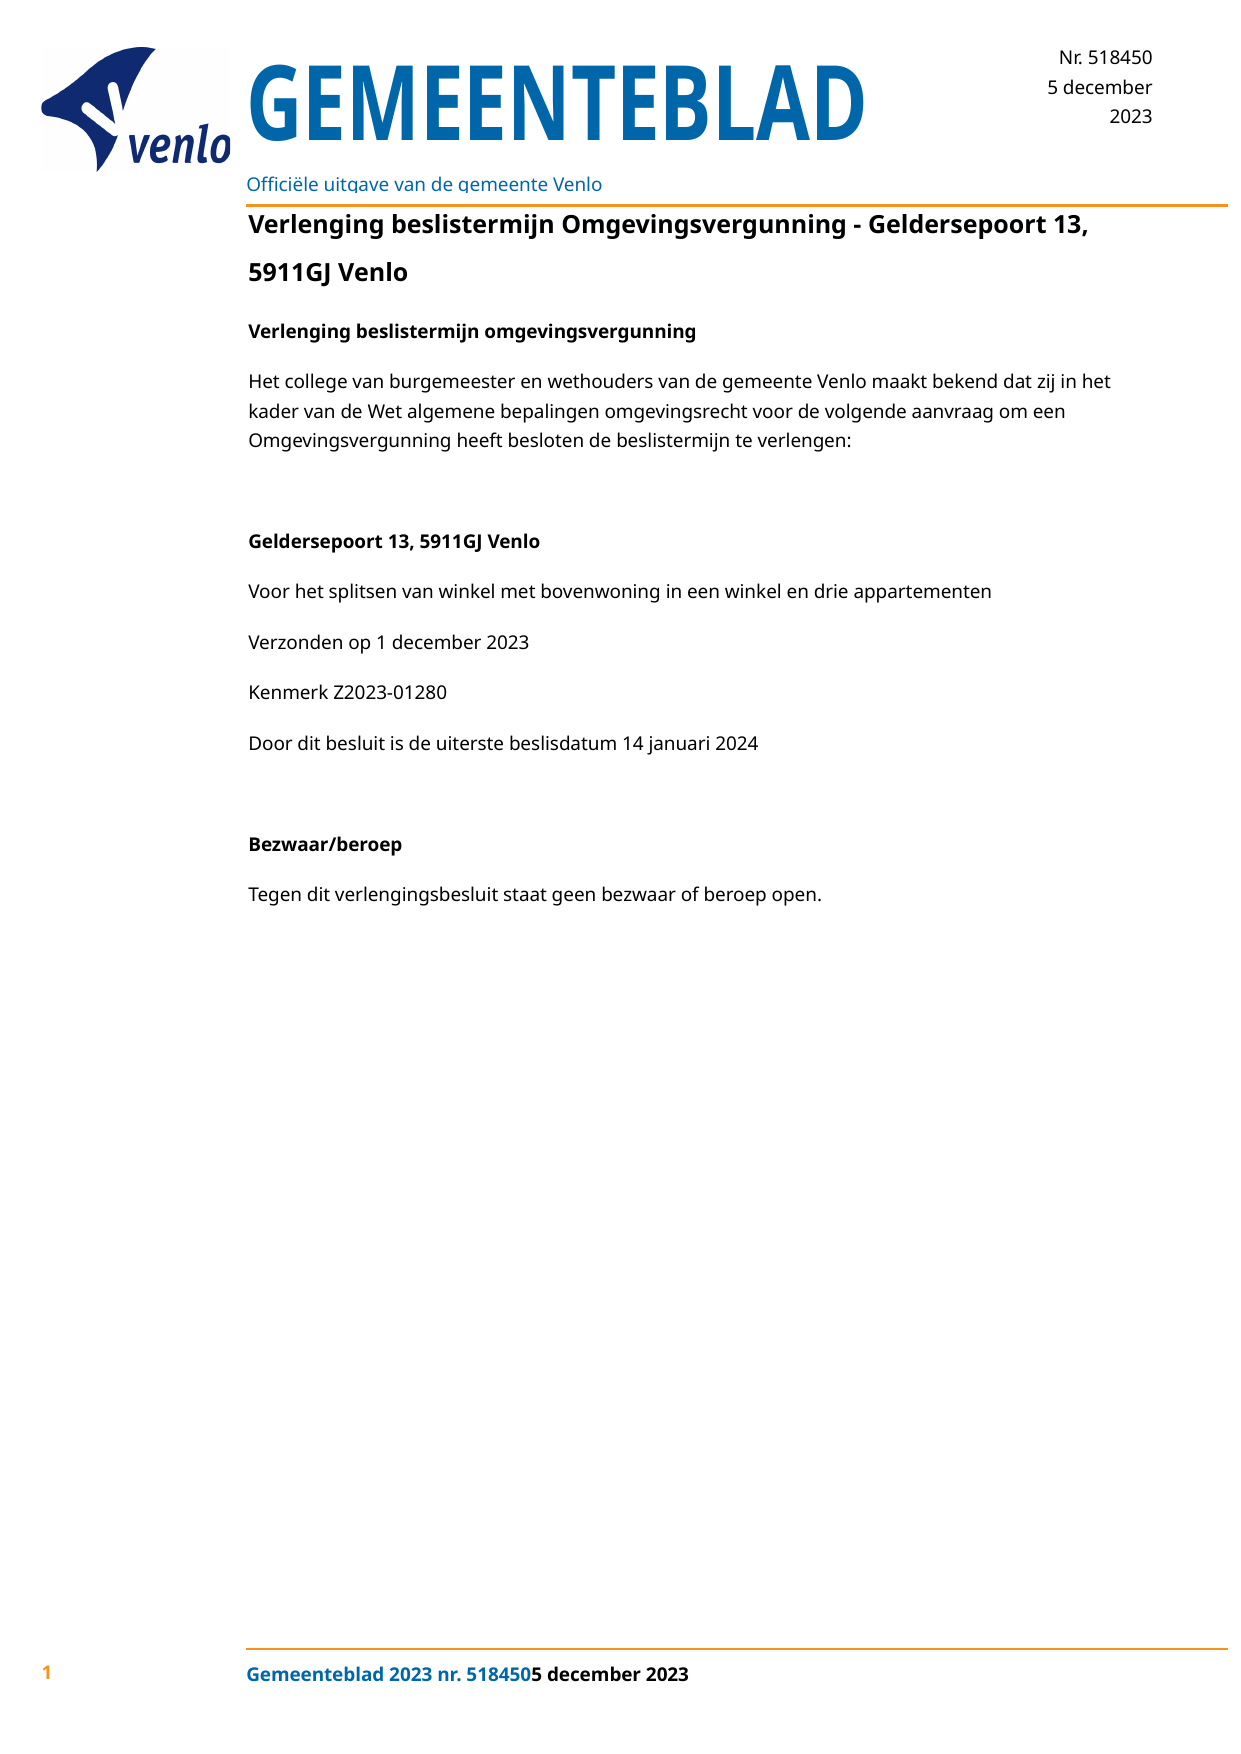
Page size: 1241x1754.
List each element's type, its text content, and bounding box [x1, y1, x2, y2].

text Verzonden op 1 december 2023 [248, 629, 1152, 655]
text Tegen dit verlengingsbesluit staat geen bezwaar of beroep open. [248, 881, 1152, 907]
picture [41, 47, 231, 172]
text Bezwaar/beroep [248, 831, 1152, 857]
text Kenmerk Z2023-01280 [248, 679, 1152, 705]
text Het college van burgemeester en wethouders van de gemeente Venlo maakt bekend dat zij in het kader van de Wet algemene bepalingen omgevingsrecht voor de volgende aanvraag om een Omgevingsvergunning heeft besloten de beslistermijn te verlengen: [248, 368, 1152, 453]
text Verlenging beslistermijn Omgevingsvergunning - Geldersepoort 13, 5911GJ Venlo [248, 207, 1152, 288]
text Voor het splitsen van winkel met bovenwoning in een winkel en drie appartementen [248, 579, 1152, 604]
text Door dit besluit is de uiterste beslisdatum 14 januari 2024 [248, 730, 1152, 756]
text Geldersepoort 13, 5911GJ Venlo [248, 528, 1152, 554]
text Verlenging beslistermijn omgevingsvergunning [248, 318, 1152, 344]
